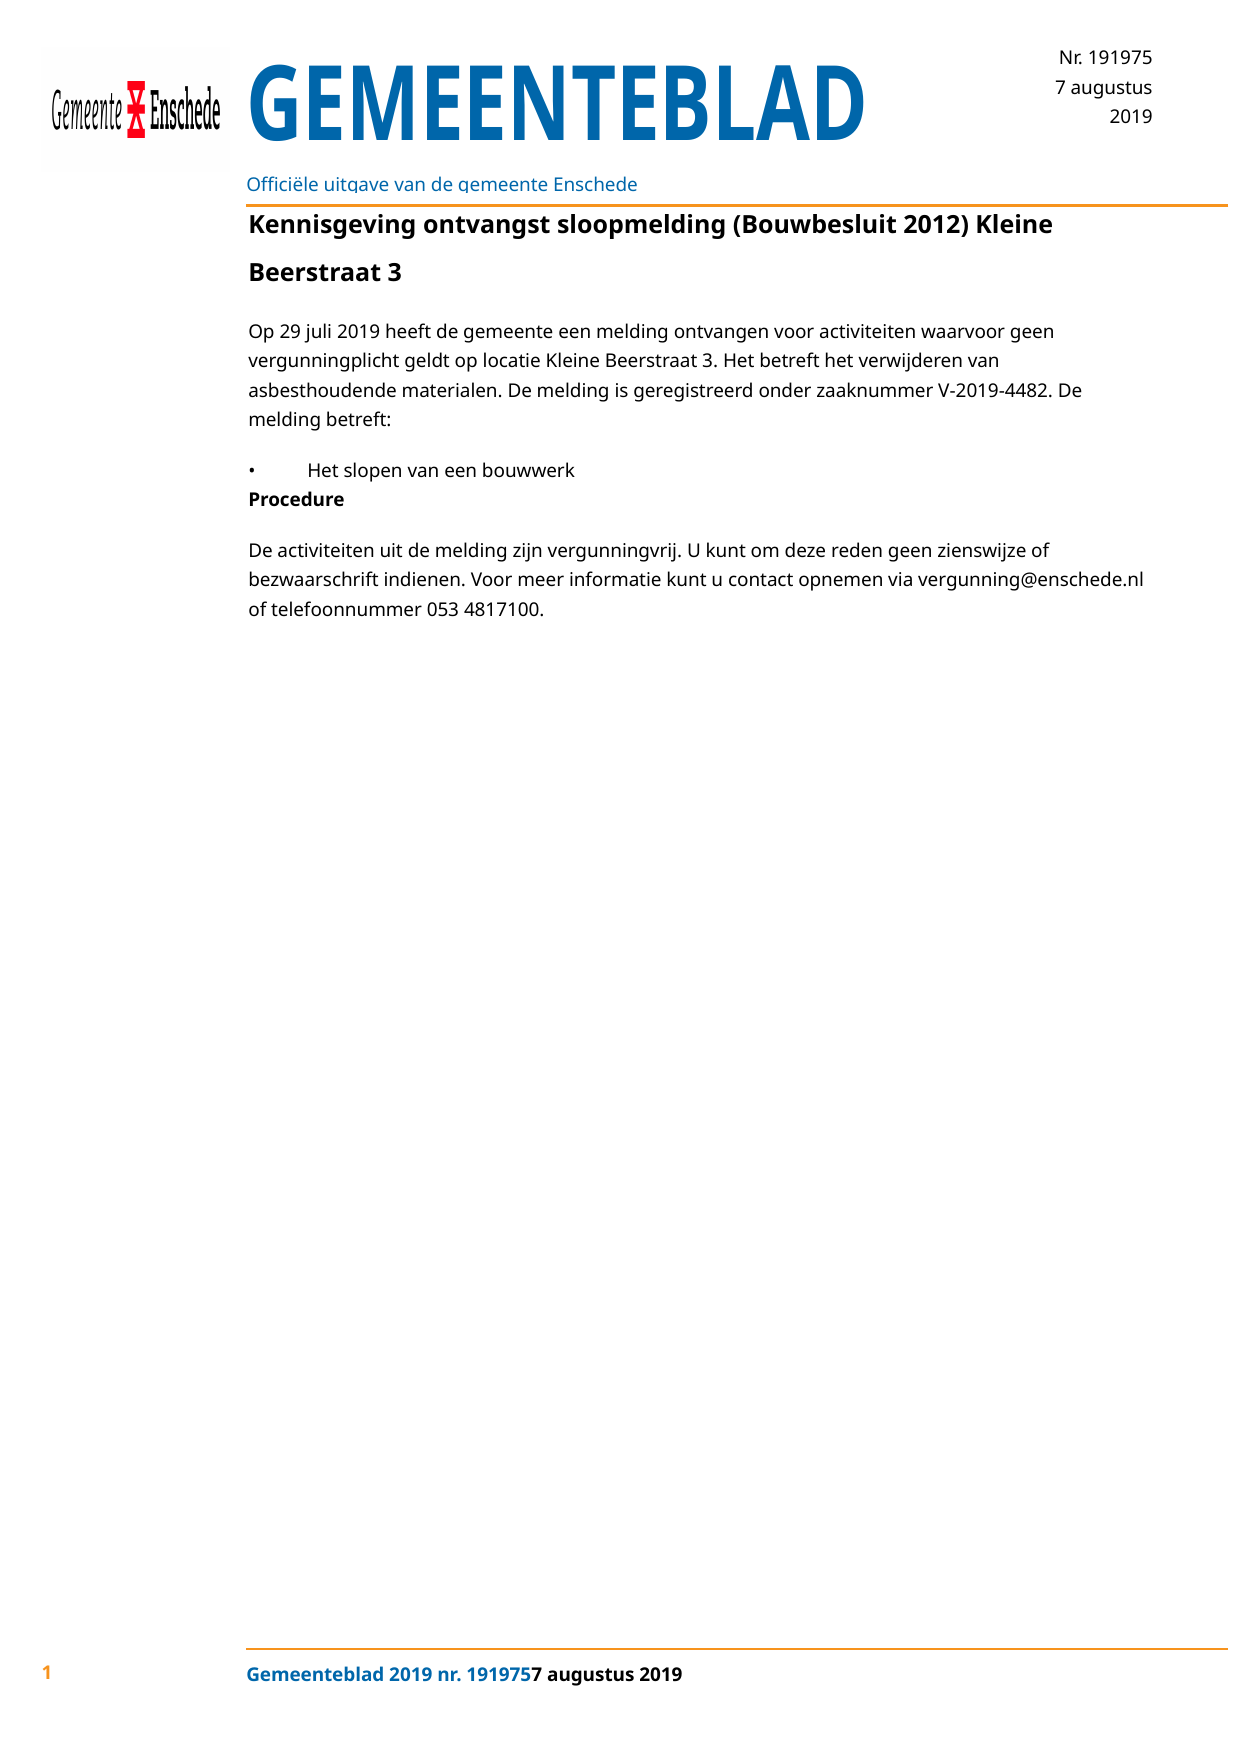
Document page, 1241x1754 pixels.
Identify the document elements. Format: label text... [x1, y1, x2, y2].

text Kennisgeving ontvangst sloopmelding (Bouwbesluit 2012) Kleine Beerstraat 3 [248, 207, 1152, 288]
list Het slopen van een bouwwerk [248, 457, 1152, 483]
text Procedure [248, 487, 1152, 512]
picture [41, 47, 231, 172]
text Op 29 juli 2019 heeft de gemeente een melding ontvangen voor activiteiten waarvoor geen vergunningplicht geldt op locatie Kleine Beerstraat 3. Het betreft het verwijderen van asbesthoudende materialen. De melding is geregistreerd onder zaaknummer V-2019-4482. De melding betreft: [248, 318, 1152, 432]
text De activiteiten uit de melding zijn vergunningvrij. U kunt om deze reden geen zienswijze of bezwaarschrift indienen. Voor meer informatie kunt u contact opnemen via vergunning@enschede.nl of telefoonnummer 053 4817100. [248, 537, 1152, 622]
